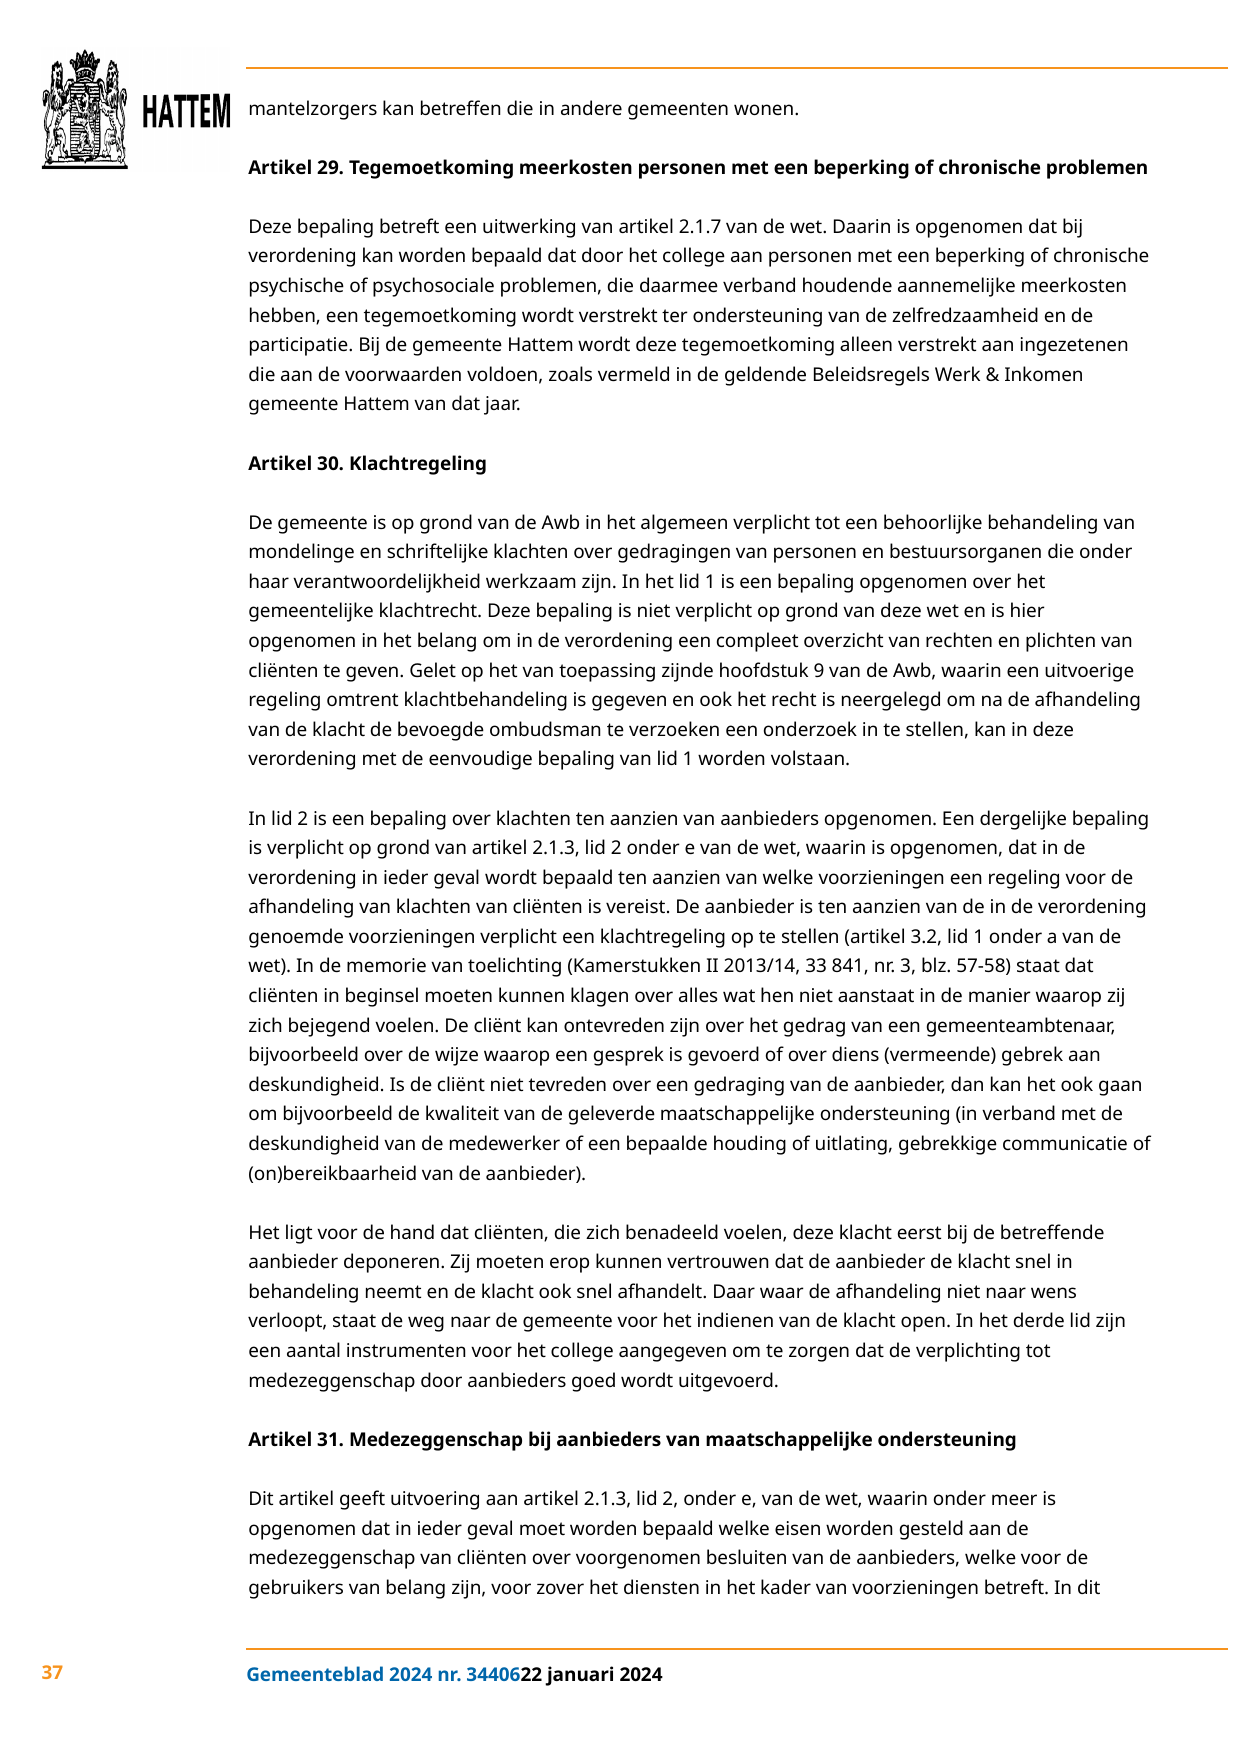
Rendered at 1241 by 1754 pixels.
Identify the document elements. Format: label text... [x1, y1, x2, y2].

text mantelzorgers kan betreffen die in andere gemeenten wonen. [248, 95, 1152, 121]
text In lid 2 is een bepaling over klachten ten aanzien van aanbieders opgenomen. Een dergelijke bepaling is verplicht op grond van artikel 2.1.3, lid 2 onder e van de wet, waarin is opgenomen, dat in de verordening in ieder geval wordt bepaald ten aanzien van welke voorzieningen een regeling voor de afhandeling van klachten van cliënten is vereist. De aanbieder is ten aanzien van de in de verordening genoemde voorzieningen verplicht een klachtregeling op te stellen (artikel 3.2, lid 1 onder a van de wet). In de memorie van toelichting (Kamerstukken II 2013/14, 33 841, nr. 3, blz. 57-58) staat dat cliënten in beginsel moeten kunnen klagen over alles wat hen niet aanstaat in de manier waarop zij zich bejegend voelen. De cliënt kan ontevreden zijn over het gedrag van een gemeenteambtenaar, bijvoorbeeld over de wijze waarop een gesprek is gevoerd of over diens (vermeende) gebrek aan deskundigheid. Is de cliënt niet tevreden over een gedraging van de aanbieder, dan kan het ook gaan om bijvoorbeeld de kwaliteit van de geleverde maatschappelijke ondersteuning (in verband met de deskundigheid van de medewerker of een bepaalde houding of uitlating, gebrekkige communicatie of (on)bereikbaarheid van de aanbieder). [248, 805, 1152, 1186]
text Artikel 31. Medezeggenschap bij aanbieders van maatschappelijke ondersteuning [248, 1426, 1152, 1452]
text Dit artikel geeft uitvoering aan artikel 2.1.3, lid 2, onder e, van de wet, waarin onder meer is opgenomen dat in ieder geval moet worden bepaald welke eisen worden gesteld aan de medezeggenschap van cliënten over voorgenomen besluiten van de aanbieders, welke voor de gebruikers van belang zijn, voor zover het diensten in het kader van voorzieningen betreft. In dit [248, 1485, 1152, 1600]
text De gemeente is op grond van de Awb in het algemeen verplicht tot een behoorlijke behandeling van mondelinge en schriftelijke klachten over gedragingen van personen en bestuursorganen die onder haar verantwoordelijkheid werkzaam zijn. In het lid 1 is een bepaling opgenomen over het gemeentelijke klachtrecht. Deze bepaling is niet verplicht op grond van deze wet en is hier opgenomen in het belang om in de verordening een compleet overzicht van rechten en plichten van cliënten te geven. Gelet op het van toepassing zijnde hoofdstuk 9 van de Awb, waarin een uitvoerige regeling omtrent klachtbehandeling is gegeven en ook het recht is neergelegd om na de afhandeling van de klacht de bevoegde ombudsman te verzoeken een onderzoek in te stellen, kan in deze verordening met de eenvoudige bepaling van lid 1 worden volstaan. [248, 509, 1152, 771]
picture [41, 47, 231, 172]
text Het ligt voor de hand dat cliënten, die zich benadeeld voelen, deze klacht eerst bij de betreffende aanbieder deponeren. Zij moeten erop kunnen vertrouwen dat de aanbieder de klacht snel in behandeling neemt en de klacht ook snel afhandelt. Daar waar de afhandeling niet naar wens verloopt, staat de weg naar de gemeente voor het indienen van de klacht open. In het derde lid zijn een aantal instrumenten voor het college aangegeven om te zorgen dat de verplichting tot medezeggenschap door aanbieders goed wordt uitgevoerd. [248, 1219, 1152, 1393]
text Deze bepaling betreft een uitwerking van artikel 2.1.7 van de wet. Daarin is opgenomen dat bij verordening kan worden bepaald dat door het college aan personen met een beperking of chronische psychische of psychosociale problemen, die daarmee verband houdende aannemelijke meerkosten hebben, een tegemoetkoming wordt verstrekt ter ondersteuning van de zelfredzaamheid en de participatie. Bij de gemeente Hattem wordt deze tegemoetkoming alleen verstrekt aan ingezetenen die aan de voorwaarden voldoen, zoals vermeld in de geldende Beleidsregels Werk & Inkomen gemeente Hattem van dat jaar. [248, 213, 1152, 416]
text Artikel 29. Tegemoetkoming meerkosten personen met een beperking of chronische problemen [248, 154, 1152, 180]
text Artikel 30. Klachtregeling [248, 450, 1152, 476]
